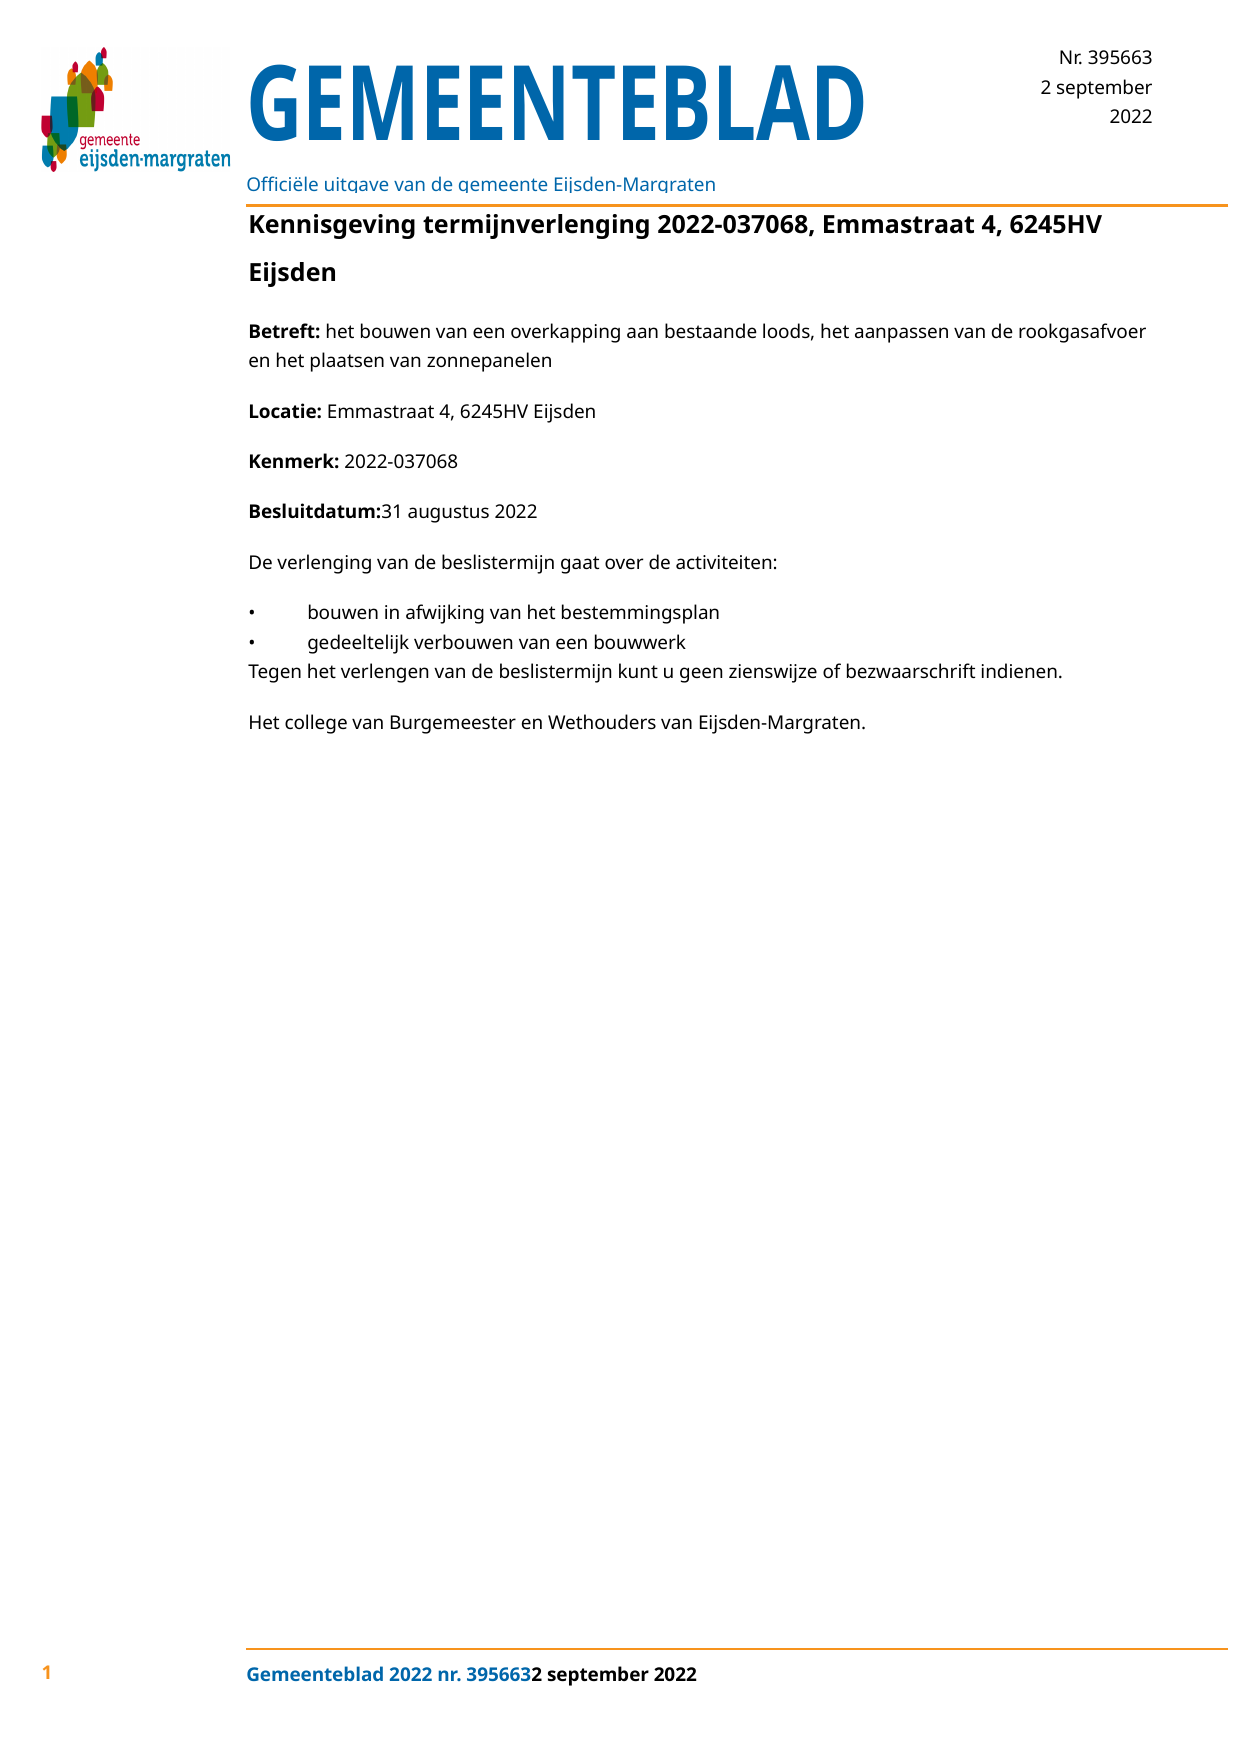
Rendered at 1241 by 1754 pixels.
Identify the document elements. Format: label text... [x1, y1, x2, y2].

picture [41, 47, 231, 172]
text Het college van Burgemeester en Wethouders van Eijsden-Margraten. [248, 709, 1152, 735]
text Besluitdatum:31 augustus 2022 [248, 499, 1152, 524]
text Tegen het verlengen van de beslistermijn kunt u geen zienswijze of bezwaarschrift indienen. [248, 659, 1152, 684]
text Kenmerk: 2022-037068 [248, 448, 1152, 474]
text Betreft: het bouwen van een overkappi­ng aan bestaande loods, het aanpassen van de rookgasaf­voer en het plaatsen van zonnepane­len [248, 318, 1152, 373]
text Kennisgeving termijnverlenging 2022-037068, Emmastraat 4, 6245HV Eijsden [248, 207, 1152, 288]
list gedeeltelijk verbouwen van een bouwwerk [248, 629, 1152, 655]
text De verlenging van de beslistermijn gaat over de activiteiten: [248, 549, 1152, 575]
list bouwen in afwijking van het bestemmingsplan [248, 599, 1152, 625]
text Locatie: Emmastraat 4, 6245HV Eijsden [248, 398, 1152, 424]
